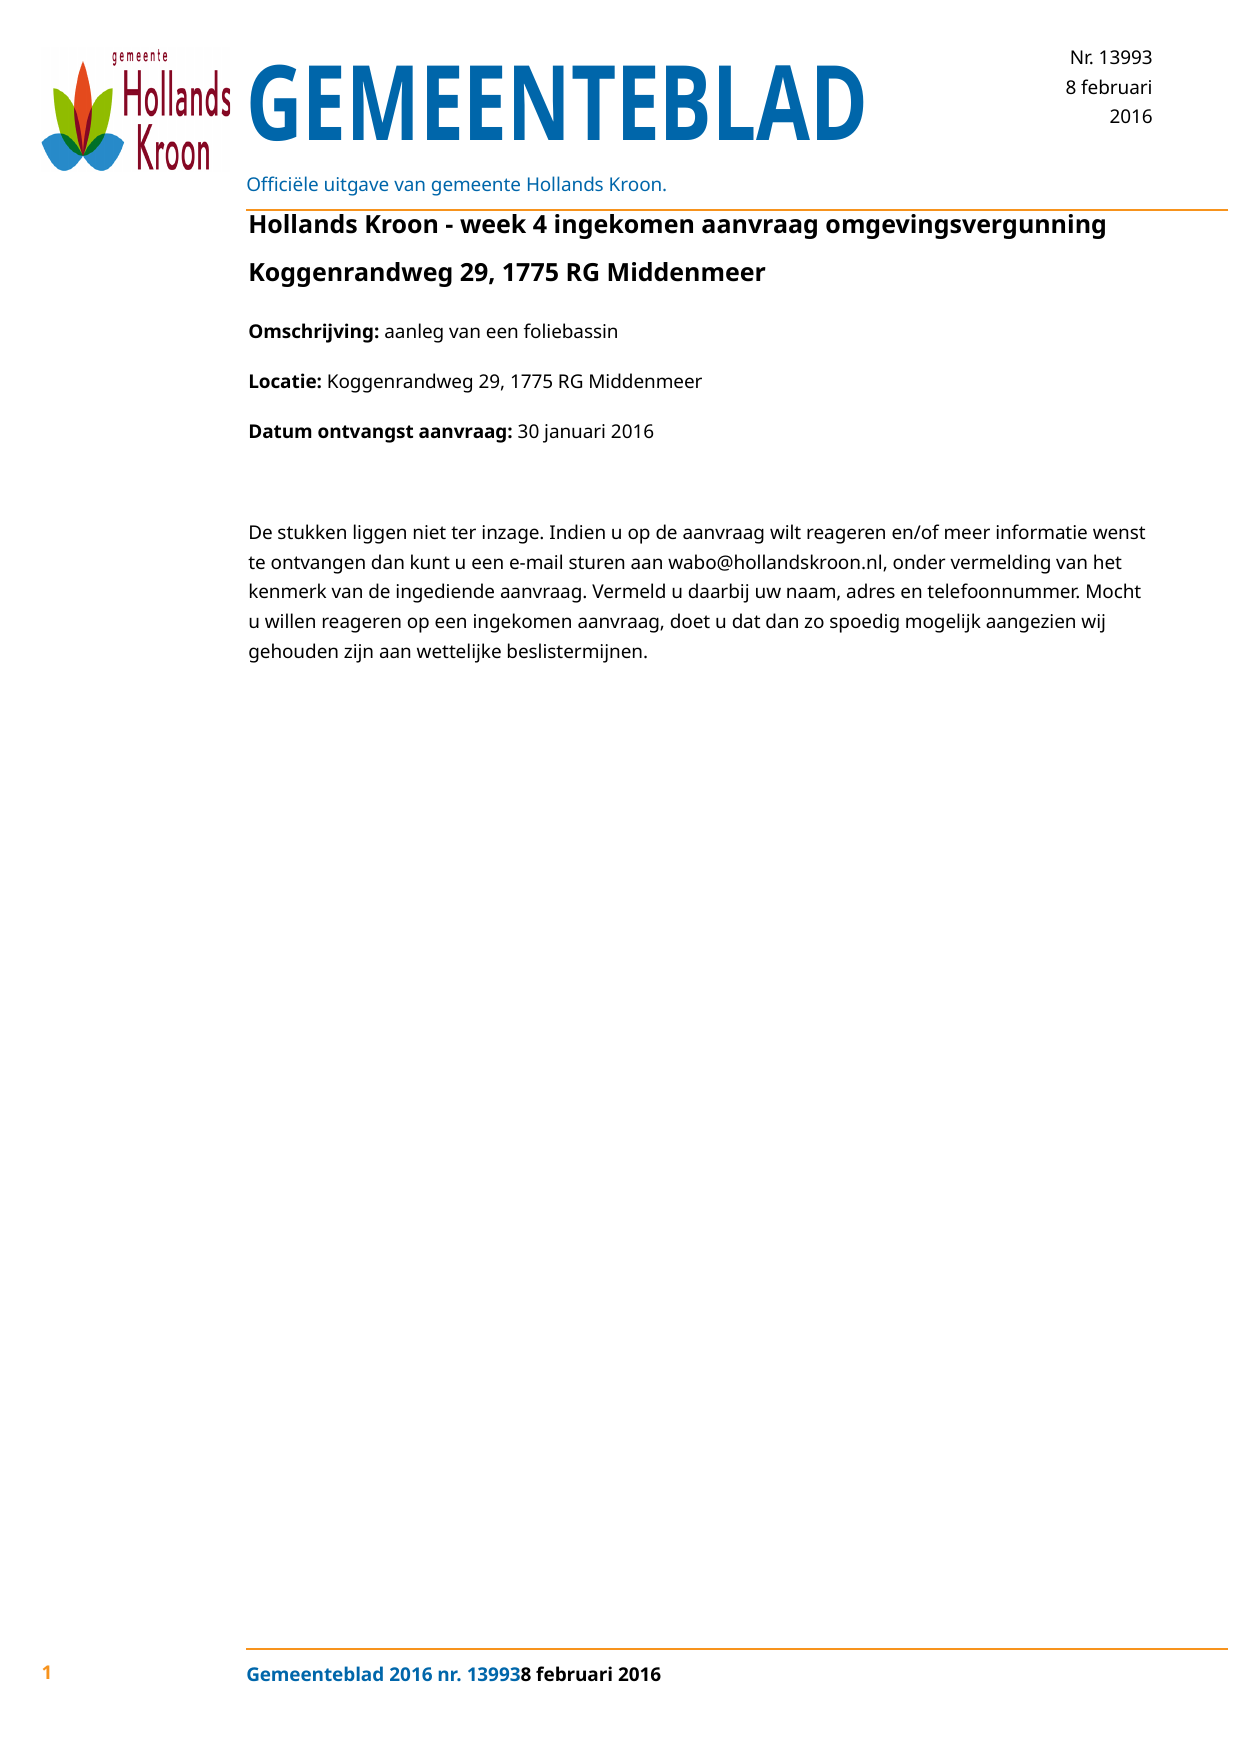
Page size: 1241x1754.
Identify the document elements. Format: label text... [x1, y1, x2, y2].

picture [41, 47, 231, 172]
text Datum ontvangst aanvraag: 30 januari 2016 [248, 419, 1152, 444]
text Omschrijving: aanleg van een foliebassin [248, 318, 1152, 344]
text Hollands Kroon - week 4 ingekomen aanvraag omgevingsvergunning Koggenrandweg 29, 1775 RG Middenmeer [248, 211, 1152, 288]
text Locatie: Koggenrandweg 29, 1775 RG Middenmeer [248, 368, 1152, 394]
text De stukken liggen niet ter inzage. Indien u op de aanvraag wilt reageren en/of meer informatie wenst te ontvangen dan kunt u een e-mail sturen aan wabo@hollandskroon.nl, onder vermelding van het kenmerk van de ingediende aanvraag. Vermeld u daarbij uw naam, adres en telefoonnummer. Mocht u willen reageren op een ingekomen aanvraag, doet u dat dan zo spoedig mogelijk aangezien wij gehouden zijn aan wettelijke beslistermijnen. [248, 519, 1152, 664]
